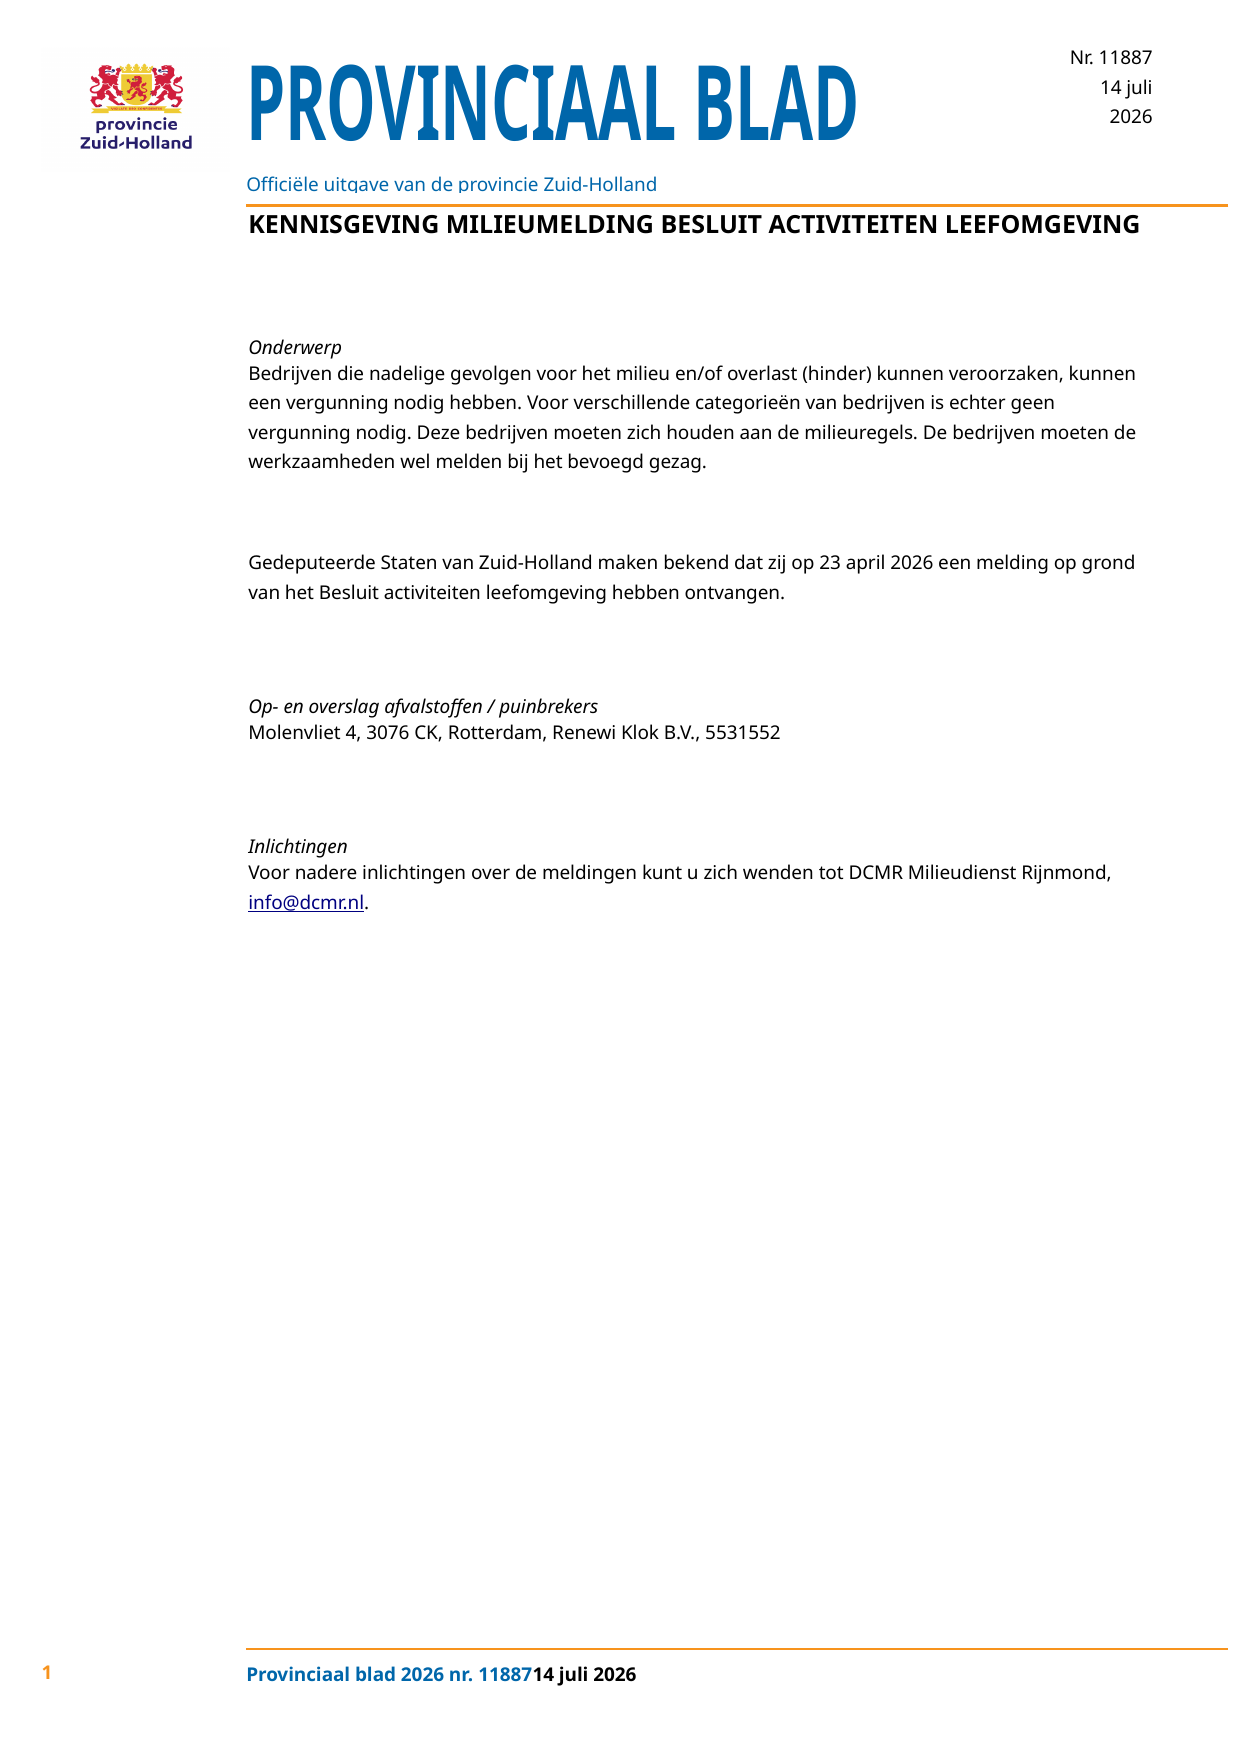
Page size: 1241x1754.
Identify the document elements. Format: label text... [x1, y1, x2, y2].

text Op- en overslag afvalstoffen / puinbrekers [248, 693, 1152, 719]
text Voor nadere inlichtingen over de meldingen kunt u zich wenden tot DCMR Milieudienst Rijnmond, info@dcmr.nl. [248, 859, 1152, 915]
text Bedrijven die nadelige gevolgen voor het milieu en/of overlast (hinder) kunnen veroorzaken, kunnen een vergunning nodig hebben. Voor verschillende categorieën van bedrijven is echter geen vergunning nodig. Deze bedrijven moeten zich houden aan de milieuregels. De bedrijven moeten de werkzaamheden wel melden bij het bevoegd gezag. [248, 360, 1152, 474]
text KENNISGEVING MILIEUMELDING BESLUIT ACTIVITEITEN LEEFOMGEVING [248, 207, 1152, 241]
text Inlichtingen [248, 834, 1152, 859]
text Gedeputeerde Staten van Zuid-Holland maken bekend dat zij op 23 april 2026 een melding op grond van het Besluit activiteiten leefomgeving hebben ontvangen. [248, 549, 1152, 605]
text Molenvliet 4, 3076 CK, Rotterdam, Renewi Klok B.V., 5531552 [248, 719, 1152, 745]
picture [41, 47, 231, 172]
text Onderwerp [248, 334, 1152, 360]
